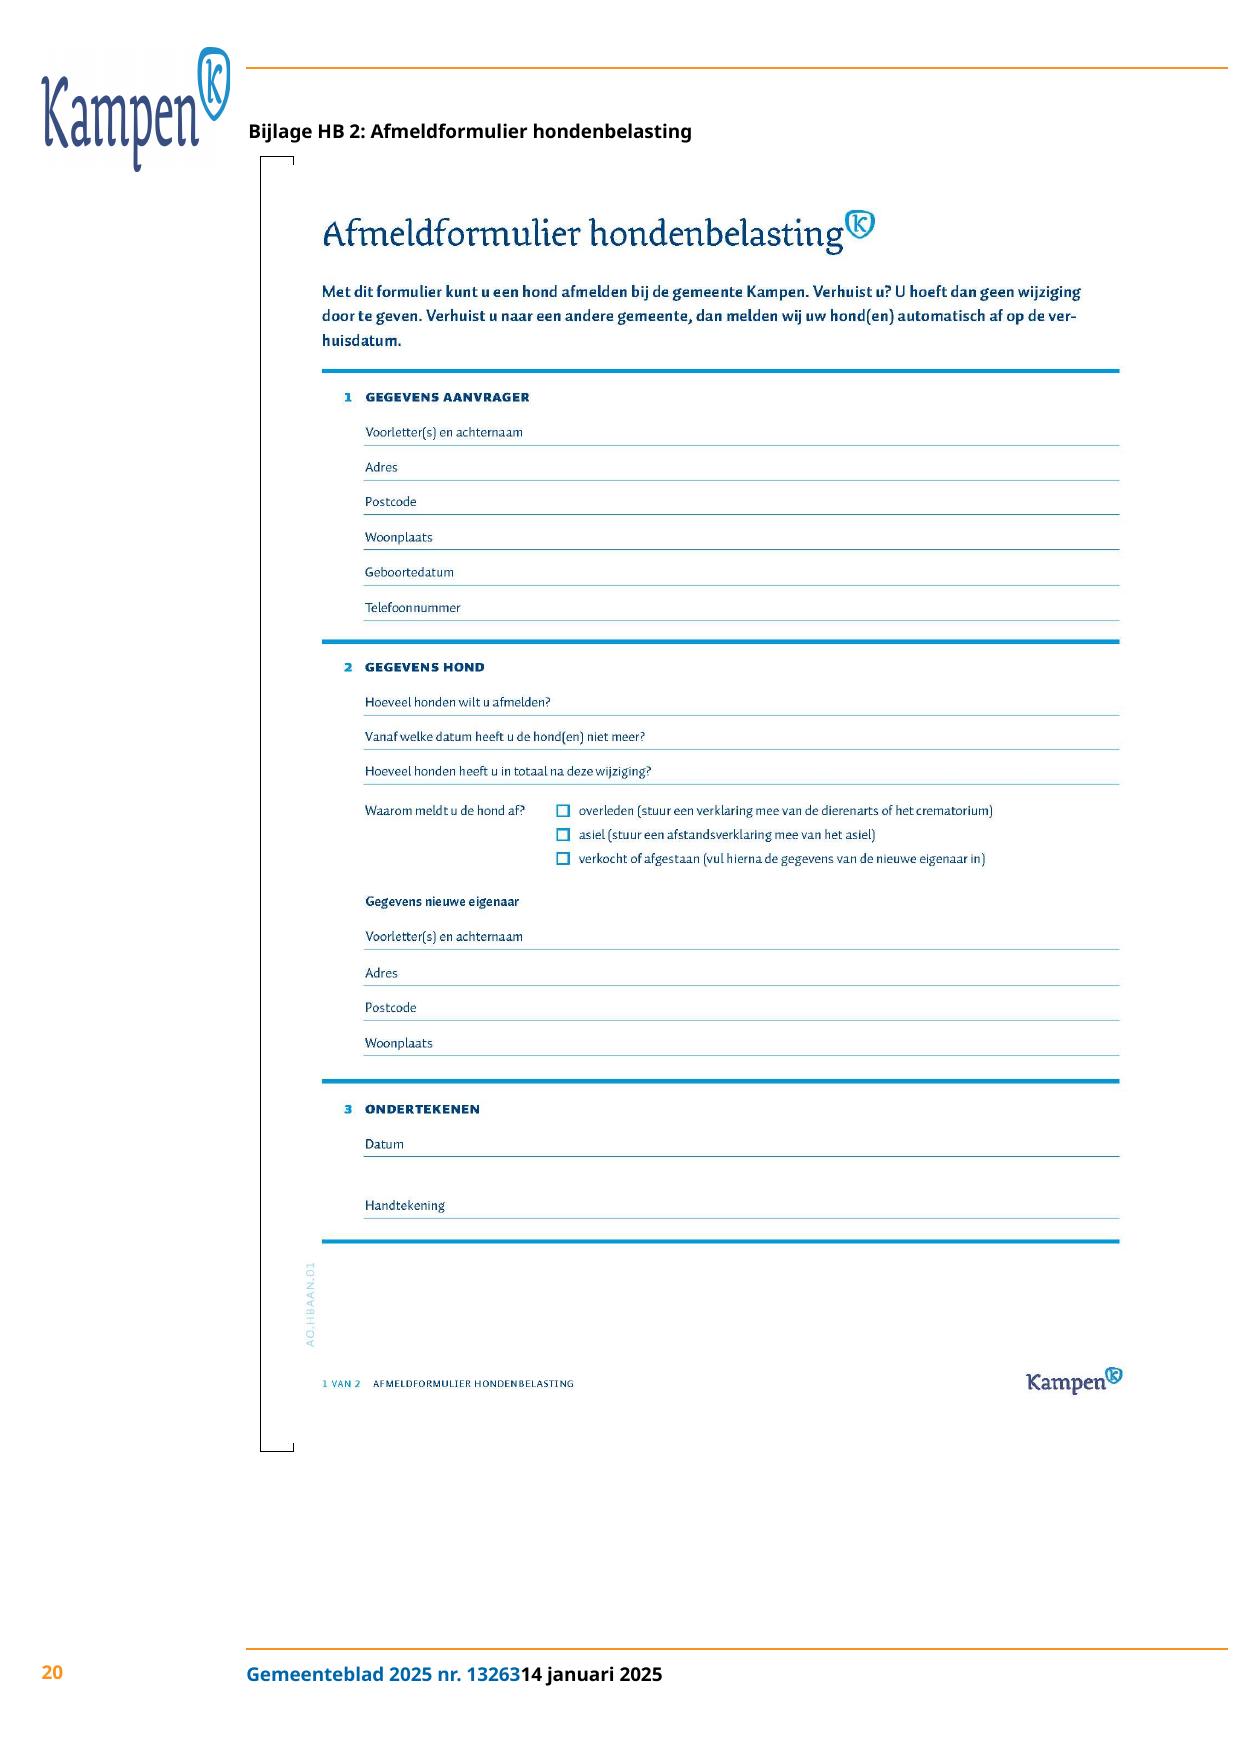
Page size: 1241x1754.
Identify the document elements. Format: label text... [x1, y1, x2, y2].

picture [41, 47, 231, 172]
text Bijlage HB 2: Afmeldformulier hondenbelasting [248, 116, 1152, 144]
picture [268, 165, 1173, 1443]
